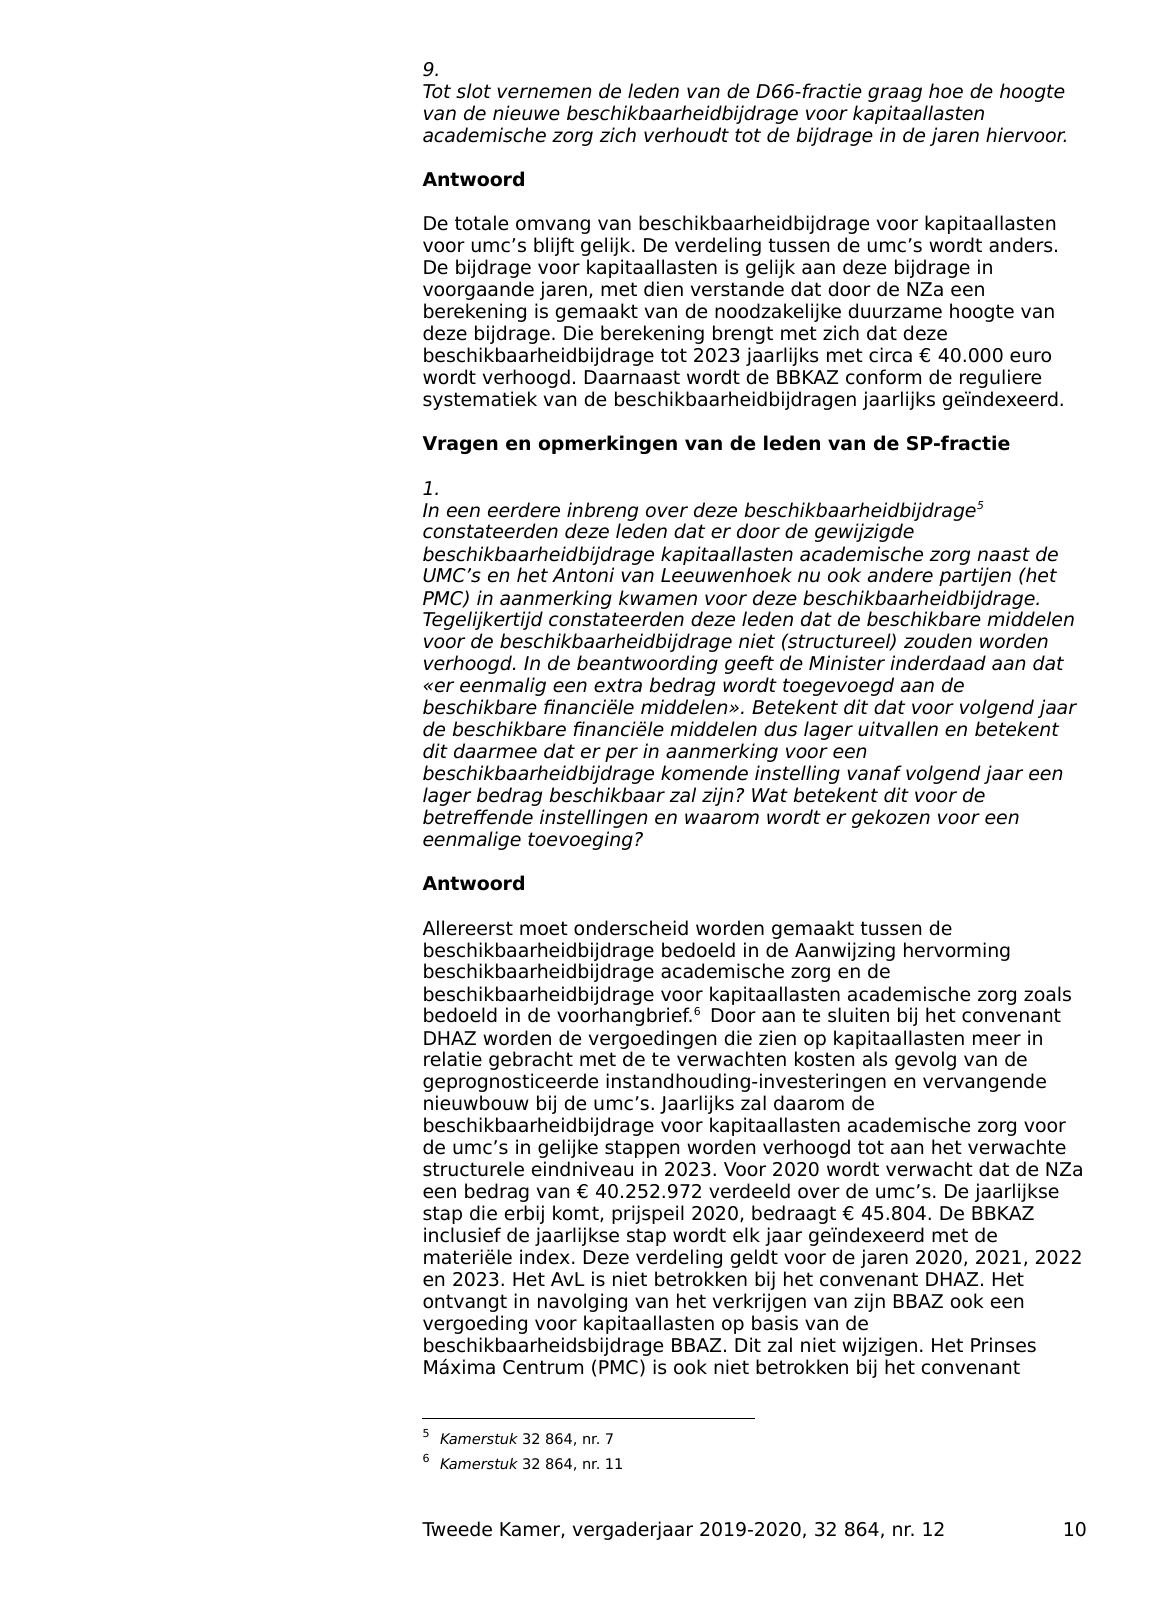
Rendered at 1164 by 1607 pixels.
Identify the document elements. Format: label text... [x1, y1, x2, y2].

text In een eerdere inbreng over deze beschikbaarheidbijdrage constateerden deze leden dat er door de gewijzigde beschikbaarheidbijdrage kapitaallasten academische zorg naast de UMC’s en het Antoni van Leeuwenhoek nu ook andere partijen (het PMC) in aanmerking kwamen voor deze beschikbaarheidbijdrage. Tegelijkertijd constateerden deze leden dat de beschikbare middelen voor de beschikbaarheidbijdrage niet (structureel) zouden worden verhoogd. In de beantwoording geeft de Minister inderdaad aan dat «er eenmalig een extra bedrag wordt toegevoegd aan de beschikbare financiële middelen». Betekent dit dat voor volgend jaar de beschikbare financiële middelen dus lager uitvallen en betekent dit daarmee dat er per in aanmerking voor een beschikbaarheidbijdrage komende instelling vanaf volgend jaar een lager bedrag beschikbaar zal zijn? Wat betekent dit voor de betreffende instellingen en waarom wordt er gekozen voor een eenmalige toevoeging? [422, 499, 1087, 851]
text 1. [422, 477, 1087, 499]
subtitle Vragen en opmerkingen van de leden van de SP-fractie [422, 433, 1087, 455]
text 9. [422, 59, 1087, 81]
text Tot slot vernemen de leden van de D66-fractie graag hoe de hoogte van de nieuwe beschikbaarheidbijdrage voor kapitaallasten academische zorg zich verhoudt tot de bijdrage in de jaren hiervoor. [422, 81, 1087, 147]
text De totale omvang van beschikbaarheidbijdrage voor kapitaallasten voor umc’s blijft gelijk. De verdeling tussen de umc’s wordt anders. De bijdrage voor kapitaallasten is gelijk aan deze bijdrage in voorgaande jaren, met dien verstande dat door de NZa een berekening is gemaakt van de noodzakelijke duurzame hoogte van deze bijdrage. Die berekening brengt met zich dat deze beschikbaarheidbijdrage tot 2023 jaarlijks met circa € 40.000 euro wordt verhoogd. Daarnaast wordt de BBKAZ conform de reguliere systematiek van de beschikbaarheidbijdragen jaarlijks geïndexeerd. [422, 213, 1087, 411]
text Kamerstuk 32 864, nr. 11 [422, 1452, 1087, 1474]
subtitle Antwoord [422, 169, 1087, 191]
subtitle Antwoord [422, 873, 1087, 895]
text Allereerst moet onderscheid worden gemaakt tussen de beschikbaarheidbijdrage bedoeld in de Aanwijzing hervorming beschikbaarheidbijdrage academische zorg en de beschikbaarheidbijdrage voor kapitaallasten academische zorg zoals bedoeld in de voorhangbrief. Door aan te sluiten bij het convenant DHAZ worden de vergoedingen die zien op kapitaallasten meer in relatie gebracht met de te verwachten kosten als gevolg van de geprognosticeerde instandhouding-investeringen en vervangende nieuwbouw bij de umc’s. Jaarlijks zal daarom de beschikbaarheidbijdrage voor kapitaallasten academische zorg voor de umc’s in gelijke stappen worden verhoogd tot aan het verwachte structurele eindniveau in 2023. Voor 2020 wordt verwacht dat de NZa een bedrag van € 40.252.972 verdeeld over de umc’s. De jaarlijkse stap die erbij komt, prijspeil 2020, bedraagt € 45.804. De BBKAZ inclusief de jaarlijkse stap wordt elk jaar geïndexeerd met de materiële index. Deze verdeling geldt voor de jaren 2020, 2021, 2022 en 2023. Het AvL is niet betrokken bij het convenant DHAZ. Het ontvangt in navolging van het verkrijgen van zijn BBAZ ook een vergoeding voor kapitaallasten op basis van de beschikbaarheidsbijdrage BBAZ. Dit zal niet wijzigen. Het Prinses Máxima Centrum (PMC) is ook niet betrokken bij het convenant [422, 917, 1087, 1379]
text Kamerstuk 32 864, nr. 7 [422, 1427, 1087, 1449]
